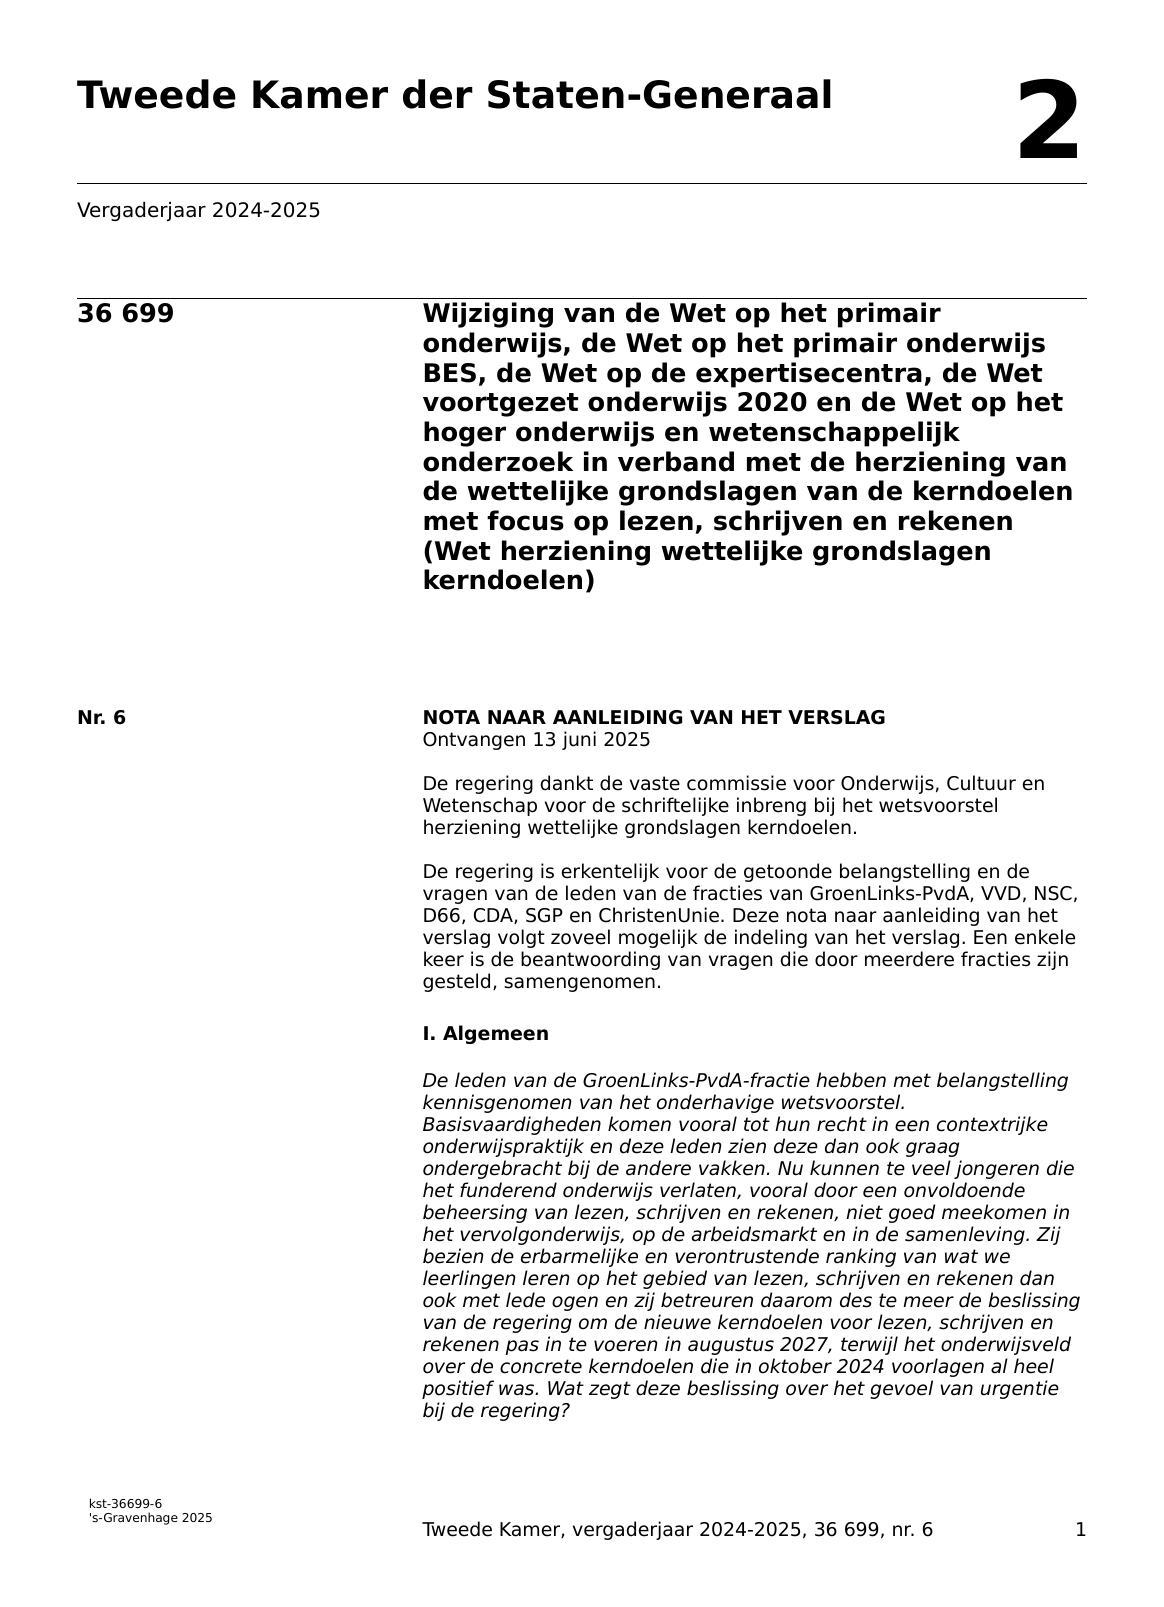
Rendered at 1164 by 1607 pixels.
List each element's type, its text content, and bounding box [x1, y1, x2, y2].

subtitle 36 699 Wijziging van de Wet op het primair onderwijs, de Wet op het primair onderwijs BES, de Wet op de expertisecentra, de Wet voortgezet onderwijs 2020 en de Wet op het hoger onderwijs en wetenschappelijk onderzoek in verband met de herziening van de wettelijke grondslagen van de kerndoelen met focus op lezen, schrijven en rekenen (Wet herziening wettelijke grondslagen kerndoelen) [77, 299, 1087, 596]
text De regering is erkentelijk voor de getoonde belangstelling en de vragen van de leden van de fracties van GroenLinks-PvdA, VVD, NSC, D66, CDA, SGP en ChristenUnie. Deze nota naar aanleiding van het verslag volgt zoveel mogelijk de indeling van het verslag. Een enkele keer is de beantwoording van vragen die door meerdere fracties zijn gesteld, samengenomen. [422, 861, 1087, 993]
table_header 2 [886, 59, 1087, 183]
table_header Tweede Kamer der Staten-Generaal [77, 59, 886, 183]
text Ontvangen 13 juni 2025 [422, 729, 1087, 751]
text 's-Gravenhage 2025 [88, 1511, 323, 1525]
subtitle I. Algemeen [422, 1023, 1087, 1045]
text De leden van de GroenLinks-PvdA-fractie hebben met belangstelling kennisgenomen van het onderhavige wetsvoorstel. Basisvaardigheden komen vooral tot hun recht in een contextrijke onderwijspraktijk en deze leden zien deze dan ook graag ondergebracht bij de andere vakken. Nu kunnen te veel jongeren die het funderend onderwijs verlaten, vooral door een onvoldoende beheersing van lezen, schrijven en rekenen, niet goed meekomen in het vervolgonderwijs, op de arbeidsmarkt en in de samenleving. Zij bezien de erbarmelijke en verontrustende ranking van wat we leerlingen leren op het gebied van lezen, schrijven en rekenen dan ook met lede ogen en zij betreuren daarom des te meer de beslissing van de regering om de nieuwe kerndoelen voor lezen, schrijven en rekenen pas in te voeren in augustus 2027, terwijl het onderwijsveld over de concrete kerndoelen die in oktober 2024 voorlagen al heel positief was. Wat zegt deze beslissing over het gevoel van urgentie bij de regering? [422, 1070, 1087, 1422]
text De regering dankt de vaste commissie voor Onderwijs, Cultuur en Wetenschap voor de schriftelijke inbreng bij het wetsvoorstel herziening wettelijke grondslagen kerndoelen. [422, 773, 1087, 839]
subtitle Nr. 6 NOTA NAAR AANLEIDING VAN HET VERSLAG [77, 707, 1087, 729]
table_cell Vergaderjaar 2024-2025 [77, 184, 1087, 298]
text kst-36699-6 [88, 1497, 323, 1511]
